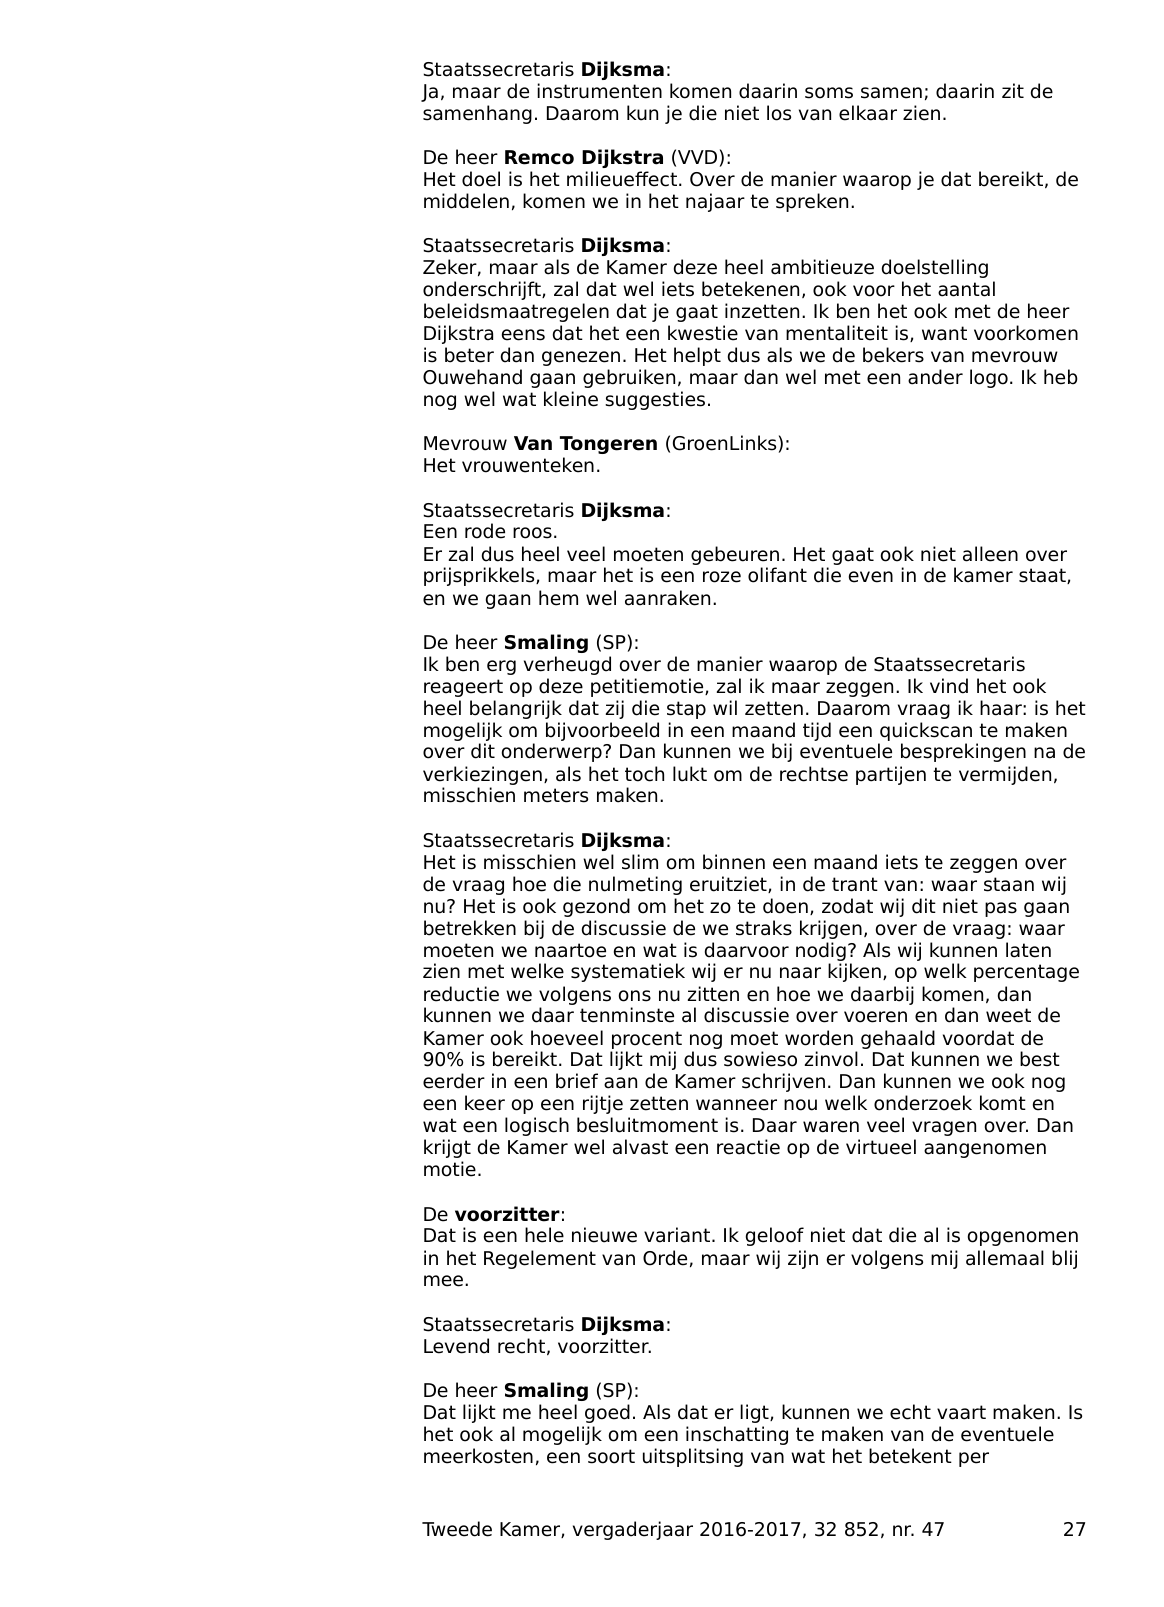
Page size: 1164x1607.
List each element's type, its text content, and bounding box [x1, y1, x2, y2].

text De heer Smaling (SP): [422, 632, 1087, 653]
text Er zal dus heel veel moeten gebeuren. Het gaat ook niet alleen over prijsprikkels, maar het is een roze olifant die even in de kamer staat, en we gaan hem wel aanraken. [422, 543, 1087, 609]
text Staatssecretaris Dijksma: [422, 235, 1087, 257]
text Staatssecretaris Dijksma: [422, 499, 1087, 521]
text De heer Smaling (SP): [422, 1380, 1087, 1402]
text Zeker, maar als de Kamer deze heel ambitieuze doelstelling onderschrijft, zal dat wel iets betekenen, ook voor het aantal beleidsmaatregelen dat je gaat inzetten. Ik ben het ook met de heer Dijkstra eens dat het een kwestie van mentaliteit is, want voorkomen is beter dan genezen. Het helpt dus als we de bekers van mevrouw Ouwehand gaan gebruiken, maar dan wel met een ander logo. Ik heb nog wel wat kleine suggesties. [422, 257, 1087, 411]
text Ik ben erg verheugd over de manier waarop de Staatssecretaris reageert op deze petitiemotie, zal ik maar zeggen. Ik vind het ook heel belangrijk dat zij die stap wil zetten. Daarom vraag ik haar: is het mogelijk om bijvoorbeeld in een maand tijd een quickscan te maken over dit onderwerp? Dan kunnen we bij eventuele besprekingen na de verkiezingen, als het toch lukt om de rechtse partijen te vermijden, misschien meters maken. [422, 653, 1087, 807]
text Staatssecretaris Dijksma: [422, 1313, 1087, 1336]
text Het vrouwenteken. [422, 455, 1087, 477]
text Staatssecretaris Dijksma: [422, 829, 1087, 852]
text Levend recht, voorzitter. [422, 1336, 1087, 1357]
text Staatssecretaris Dijksma: [422, 59, 1087, 81]
text De voorzitter: [422, 1203, 1087, 1225]
text Dat is een hele nieuwe variant. Ik geloof niet dat die al is opgenomen in het Regelement van Orde, maar wij zijn er volgens mij allemaal blij mee. [422, 1225, 1087, 1291]
text De heer Remco Dijkstra (VVD): [422, 147, 1087, 169]
text Het doel is het milieueffect. Over de manier waarop je dat bereikt, de middelen, komen we in het najaar te spreken. [422, 169, 1087, 213]
text Het is misschien wel slim om binnen een maand iets te zeggen over de vraag hoe die nulmeting eruitziet, in de trant van: waar staan wij nu? Het is ook gezond om het zo te doen, zodat wij dit niet pas gaan betrekken bij de discussie de we straks krijgen, over de vraag: waar moeten we naartoe en wat is daarvoor nodig? Als wij kunnen laten zien met welke systematiek wij er nu naar kijken, op welk percentage reductie we volgens ons nu zitten en hoe we daarbij komen, dan kunnen we daar tenminste al discussie over voeren en dan weet de Kamer ook hoeveel procent nog moet worden gehaald voordat de 90% is bereikt. Dat lijkt mij dus sowieso zinvol. Dat kunnen we best eerder in een brief aan de Kamer schrijven. Dan kunnen we ook nog een keer op een rijtje zetten wanneer nou welk onderzoek komt en wat een logisch besluitmoment is. Daar waren veel vragen over. Dan krijgt de Kamer wel alvast een reactie op de virtueel aangenomen motie. [422, 852, 1087, 1181]
text Dat lijkt me heel goed. Als dat er ligt, kunnen we echt vaart maken. Is het ook al mogelijk om een inschatting te maken van de eventuele meerkosten, een soort uitsplitsing van wat het betekent per [422, 1402, 1087, 1468]
text Een rode roos. [422, 521, 1087, 543]
text Ja, maar de instrumenten komen daarin soms samen; daarin zit de samenhang. Daarom kun je die niet los van elkaar zien. [422, 81, 1087, 125]
text Mevrouw Van Tongeren (GroenLinks): [422, 433, 1087, 455]
